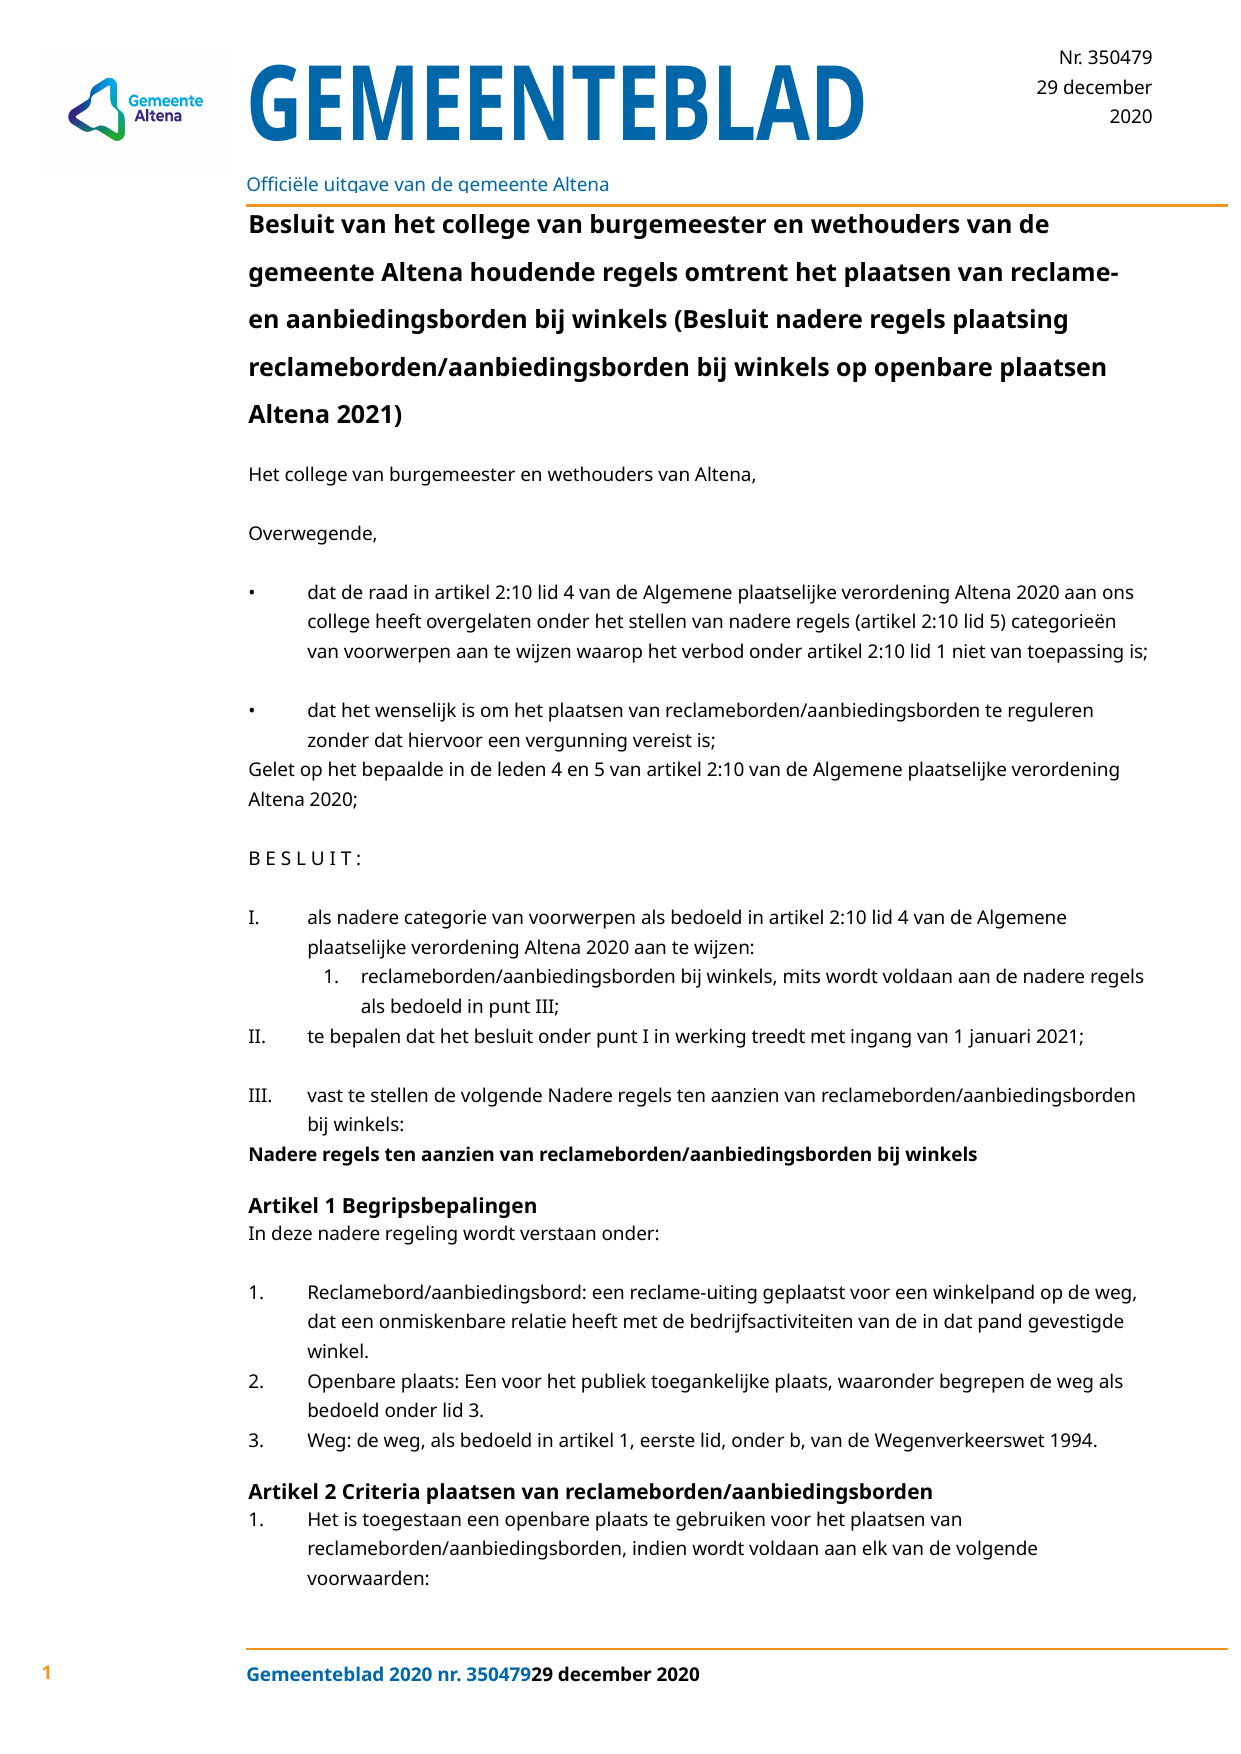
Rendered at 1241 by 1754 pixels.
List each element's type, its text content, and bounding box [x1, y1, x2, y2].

list reclameborden/aanbiedingsborden bij winkels, mits wordt voldaan aan de nadere regels als bedoeld in punt III; [323, 964, 1152, 1019]
list Reclamebord/aanbiedingsbord: een reclame-uiting geplaatst voor een winkelpand op de weg, dat een onmiskenbare relatie heeft met de bedrijfsactiviteiten van de in dat pand gevestigde winkel. [248, 1279, 1152, 1364]
text In deze nadere regeling wordt verstaan onder: [248, 1220, 1152, 1246]
text Artikel 2 Criteria plaatsen van reclameborden/aanbiedingsborden [248, 1477, 1152, 1506]
list vast te stellen de volgende Nadere regels ten aanzien van reclameborden/aanbiedingsborden bij winkels: [248, 1082, 1152, 1137]
text Gelet op het bepaalde in de leden 4 en 5 van artikel 2:10 van de Algemene plaatselijke verordening Altena 2020; [248, 757, 1152, 812]
list Het is toegestaan een openbare plaats te gebruiken voor het plaatsen van reclameborden/aanbiedingsborden, indien wordt voldaan aan elk van de volgende voorwaarden: [248, 1506, 1152, 1591]
text B E S L U I T : [248, 845, 1152, 871]
list dat het wenselijk is om het plaatsen van reclameborden/aanbiedingsborden te reguleren zonder dat hiervoor een vergunning vereist is; [248, 697, 1152, 753]
text Het college van burgemeester en wethouders van Altena, [248, 461, 1152, 486]
text Besluit van het college van burgemeester en wethouders van de gemeente Altena houdende regels omtrent het plaatsen van reclame- en aanbiedingsborden bij winkels (Besluit nadere regels plaatsing reclameborden/aanbiedingsborden bij winkels op openbare plaatsen Altena 2021) [248, 207, 1152, 431]
list dat de raad in artikel 2:10 lid 4 van de Algemene plaatselijke verordening Altena 2020 aan ons college heeft overgelaten onder het stellen van nadere regels (artikel 2:10 lid 5) categorieën van voorwerpen aan te wijzen waarop het verbod onder artikel 2:10 lid 1 niet van toepassing is; [248, 579, 1152, 664]
list als nadere categorie van voorwerpen als bedoeld in artikel 2:10 lid 4 van de Algemene plaatselijke verordening Altena 2020 aan te wijzen: [248, 904, 1152, 960]
text Overwegende, [248, 520, 1152, 546]
list Weg: de weg, als bedoeld in artikel 1, eerste lid, onder b, van de Wegenverkeerswet 1994. [248, 1427, 1152, 1453]
list te bepalen dat het besluit onder punt I in werking treedt met ingang van 1 januari 2021; [248, 1023, 1152, 1048]
picture [41, 47, 231, 172]
text Artikel 1 Begripsbepalingen [248, 1192, 1152, 1220]
text Nadere regels ten aanzien van reclameborden/aanbiedingsborden bij winkels [248, 1141, 1152, 1167]
list Openbare plaats: Een voor het publiek toegankelijke plaats, waaronder begrepen de weg als bedoeld onder lid 3. [248, 1368, 1152, 1423]
